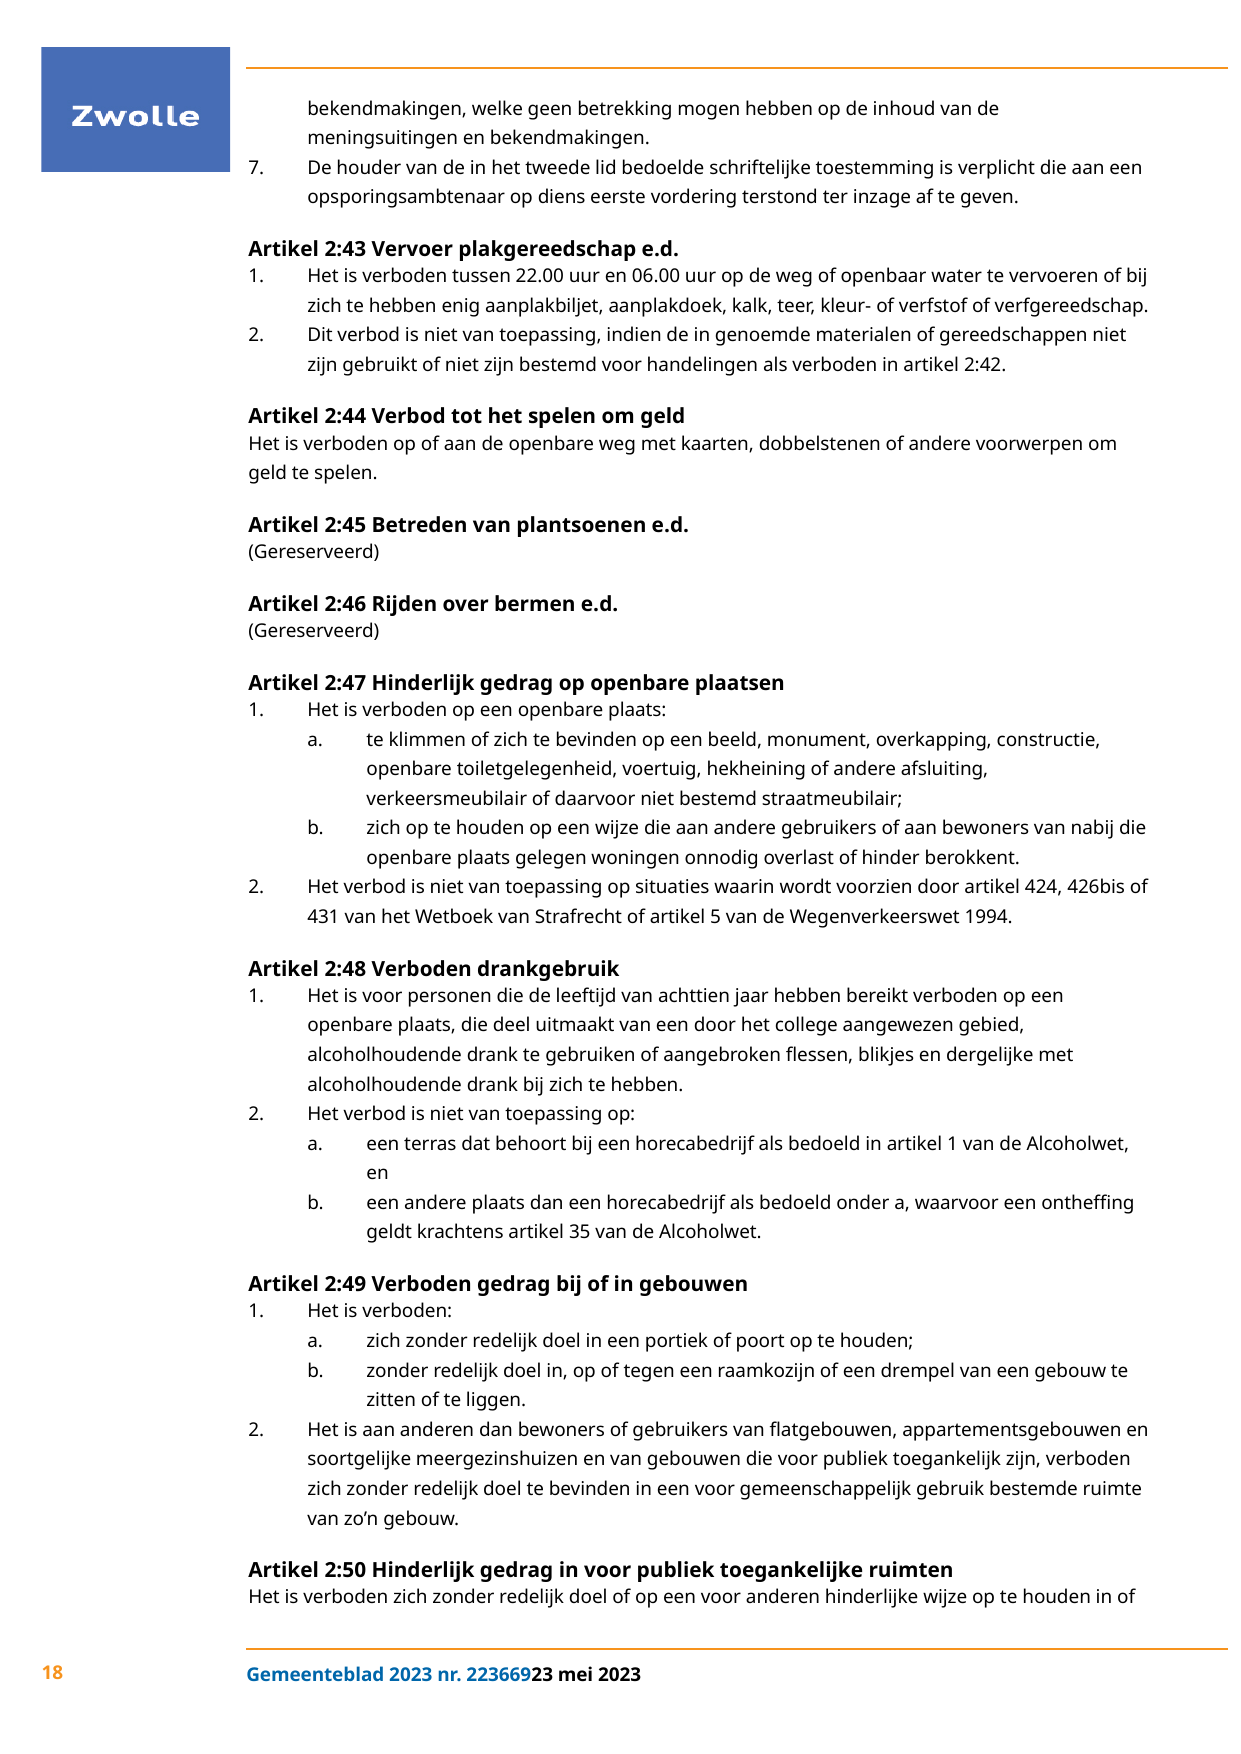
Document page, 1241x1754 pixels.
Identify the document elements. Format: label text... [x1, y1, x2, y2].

list Het is voor personen die de leeftijd van achttien jaar hebben bereikt verboden op een openbare plaats, die deel uitmaakt van een door het college aangewezen gebied, alcoholhoudende drank te gebruiken of aangebroken flessen, blikjes en dergelijke met alcoholhoudende drank bij zich te hebben. [248, 982, 1152, 1097]
text (Gereserveerd) [248, 617, 1152, 643]
text Artikel 2:46 Rijden over bermen e.d. [248, 589, 1152, 617]
list Het is verboden tussen 22.00 uur en 06.00 uur op de weg of openbaar water te vervoeren of bij zich te hebben enig aanplakbiljet, aanplakdoek, kalk, teer, kleur- of verfstof of verfgereedschap. [248, 262, 1152, 318]
list te klimmen of zich te bevinden op een beeld, monument, overkapping, constructie, openbare toiletgelegenheid, voertuig, hekheining of andere afsluiting, verkeersmeubilair of daarvoor niet bestemd straatmeubilair; [307, 726, 1152, 811]
list zonder redelijk doel in, op of tegen een raamkozijn of een drempel van een gebouw te zitten of te liggen. [307, 1357, 1152, 1412]
list Het verbod is niet van toepassing op situaties waarin wordt voorzien door artikel 424, 426bis of 431 van het Wetboek van Strafrecht of artikel 5 van de Wegenverkeerswet 1994. [248, 874, 1152, 929]
text Artikel 2:49 Verboden gedrag bij of in gebouwen [248, 1269, 1152, 1298]
list een terras dat behoort bij een horecabedrijf als bedoeld in artikel 1 van de Alcoholwet, en [307, 1130, 1152, 1185]
list Het is aan anderen dan bewoners of gebruikers van flatgebouwen, appartementsgebouwen en soortgelijke meergezinshuizen en van gebouwen die voor publiek toegankelijk zijn, verboden zich zonder redelijk doel te bevinden in een voor gemeenschappelijk gebruik bestemde ruimte van zo’n gebouw. [248, 1416, 1152, 1530]
text (Gereserveerd) [248, 538, 1152, 564]
list Het is verboden op een openbare plaats: [248, 696, 1152, 722]
picture [41, 47, 231, 172]
list zich zonder redelijk doel in een portiek of poort op te houden; [307, 1327, 1152, 1353]
list Het is verboden: [248, 1298, 1152, 1323]
list een andere plaats dan een horecabedrijf als bedoeld onder a, waarvoor een ontheffing geldt krachtens artikel 35 van de Alcoholwet. [307, 1189, 1152, 1244]
list bekendmakingen, welke geen betrekking mogen hebben op de inhoud van de meningsuitingen en bekendmakingen. [248, 95, 1152, 150]
text Het is verboden op of aan de openbare weg met kaarten, dobbelstenen of andere voorwerpen om geld te spelen. [248, 430, 1152, 485]
list De houder van de in het tweede lid bedoelde schriftelijke toestemming is verplicht die aan een opsporingsambtenaar op diens eerste vordering terstond ter inzage af te geven. [248, 154, 1152, 209]
list Het verbod is niet van toepassing op: [248, 1100, 1152, 1126]
text Artikel 2:44 Verbod tot het spelen om geld [248, 402, 1152, 430]
list zich op te houden op een wijze die aan andere gebruikers of aan bewoners van nabij die openbare plaats gelegen woningen onnodig overlast of hinder berokkent. [307, 814, 1152, 870]
text Artikel 2:43 Vervoer plakgereedschap e.d. [248, 234, 1152, 262]
text Het is verboden zich zonder redelijk doel of op een voor anderen hinderlijke wijze op te houden in of [248, 1583, 1152, 1609]
text Artikel 2:50 Hinderlijk gedrag in voor publiek toegankelijke ruimten [248, 1555, 1152, 1583]
text Artikel 2:45 Betreden van plantsoenen e.d. [248, 510, 1152, 538]
list Dit verbod is niet van toepassing, indien de in genoemde materialen of gereedschappen niet zijn gebruikt of niet zijn bestemd voor handelingen als verboden in artikel 2:42. [248, 322, 1152, 377]
text Artikel 2:48 Verboden drankgebruik [248, 954, 1152, 982]
text Artikel 2:47 Hinderlijk gedrag op openbare plaatsen [248, 668, 1152, 696]
